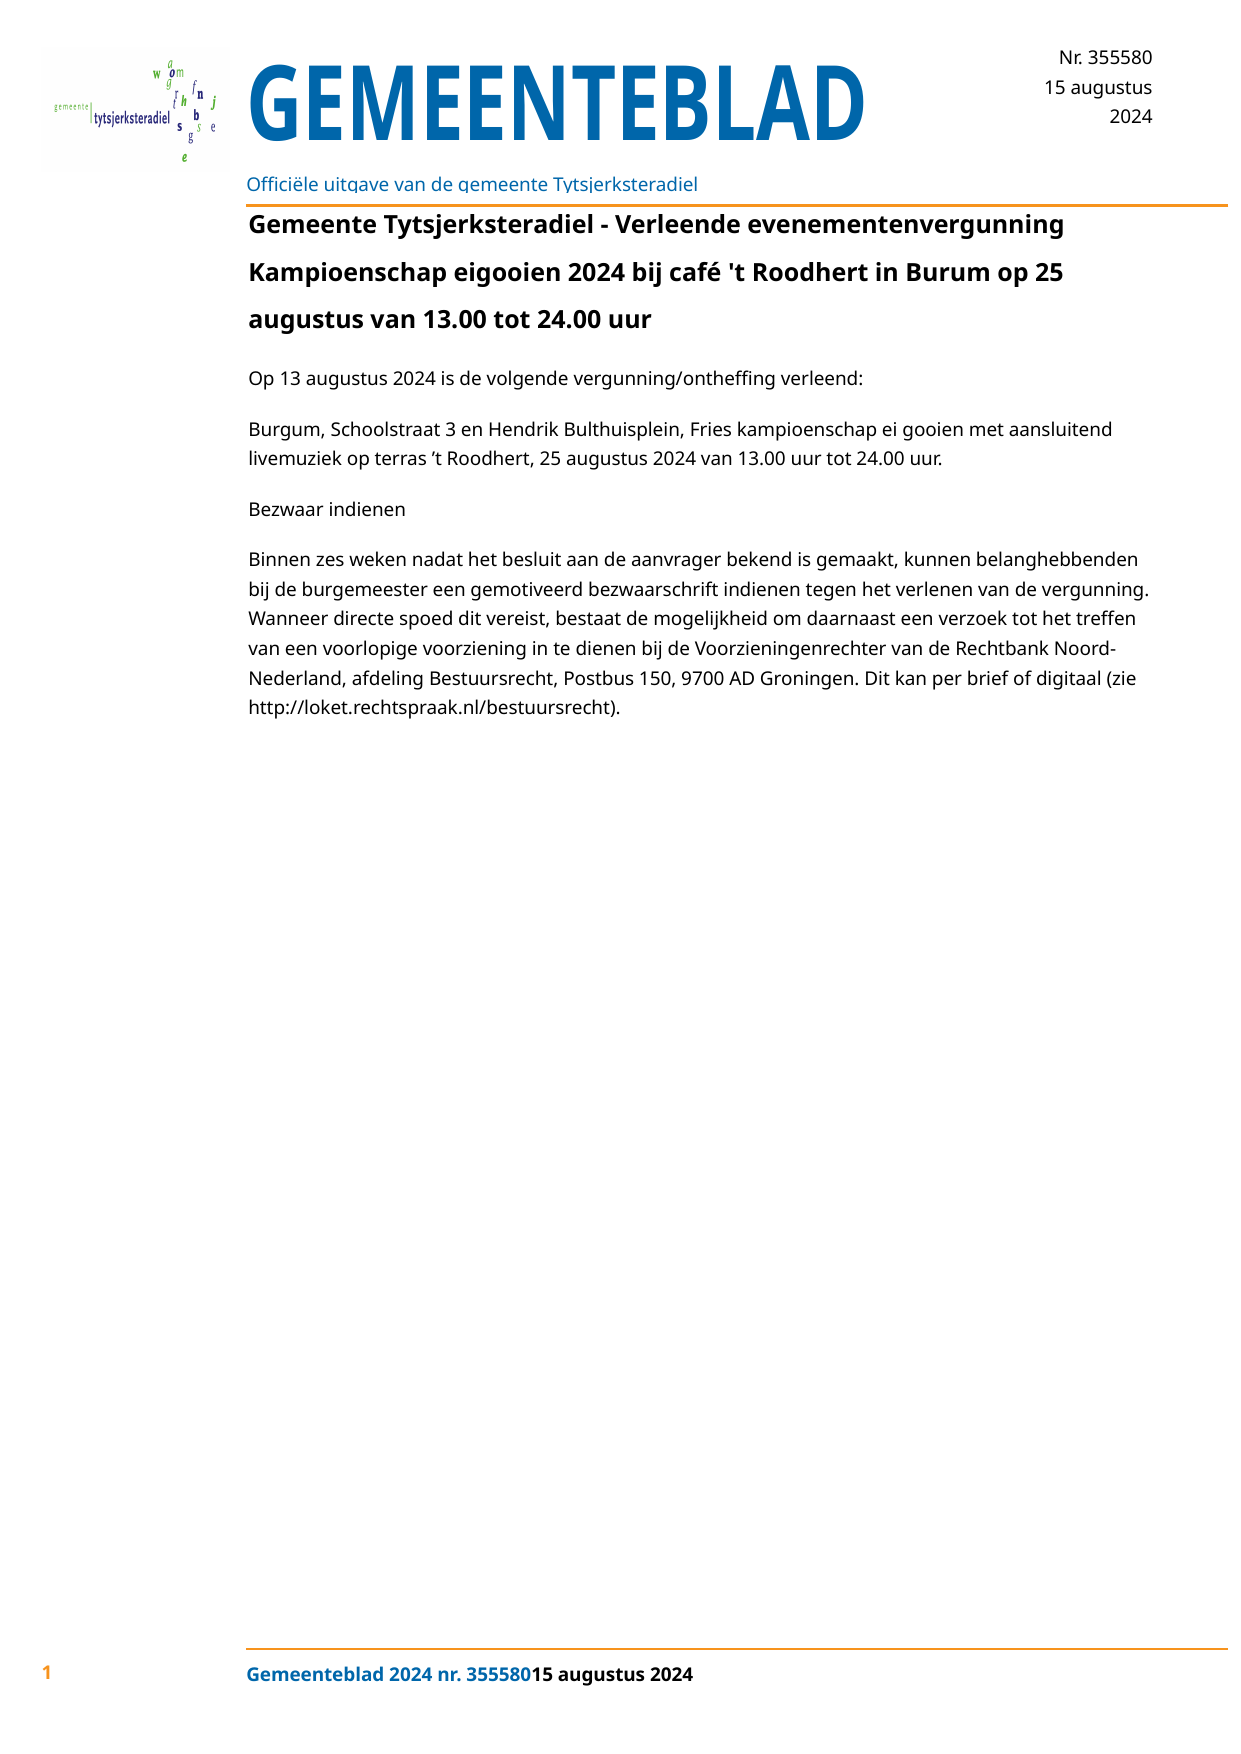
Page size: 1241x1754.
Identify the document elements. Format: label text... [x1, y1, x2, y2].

text Burgum, Schoolstraat 3 en Hendrik Bulthuisplein, Fries kampioenschap ei gooien met aansluitend livemuziek op terras ’t Roodhert, 25 augustus 2024 van 13.00 uur tot 24.00 uur. [248, 416, 1152, 471]
text Op 13 augustus 2024 is de volgende vergunning/ontheffing verleend: [248, 366, 1152, 391]
picture [41, 47, 231, 172]
text Gemeente Tytsjerksteradiel - Verleende evenementenvergunning Kampioenschap eigooien 2024 bij café 't Roodhert in Burum op 25 augustus van 13.00 tot 24.00 uur [248, 207, 1152, 336]
text Binnen zes weken nadat het besluit aan de aanvrager bekend is gemaakt, kunnen belanghebbenden bij de burgemeester een gemotiveerd bezwaarschrift indienen tegen het verlenen van de vergunning. Wanneer directe spoed dit vereist, bestaat de mogelijkheid om daarnaast een verzoek tot het treffen van een voorlopige voorziening in te dienen bij de Voorzieningenrechter van de Rechtbank Noord-Nederland, afdeling Bestuursrecht, Postbus 150, 9700 AD Groningen. Dit kan per brief of digitaal (zie http://loket.rechtspraak.nl/bestuursrecht). [248, 546, 1152, 720]
text Bezwaar indienen [248, 496, 1152, 522]
